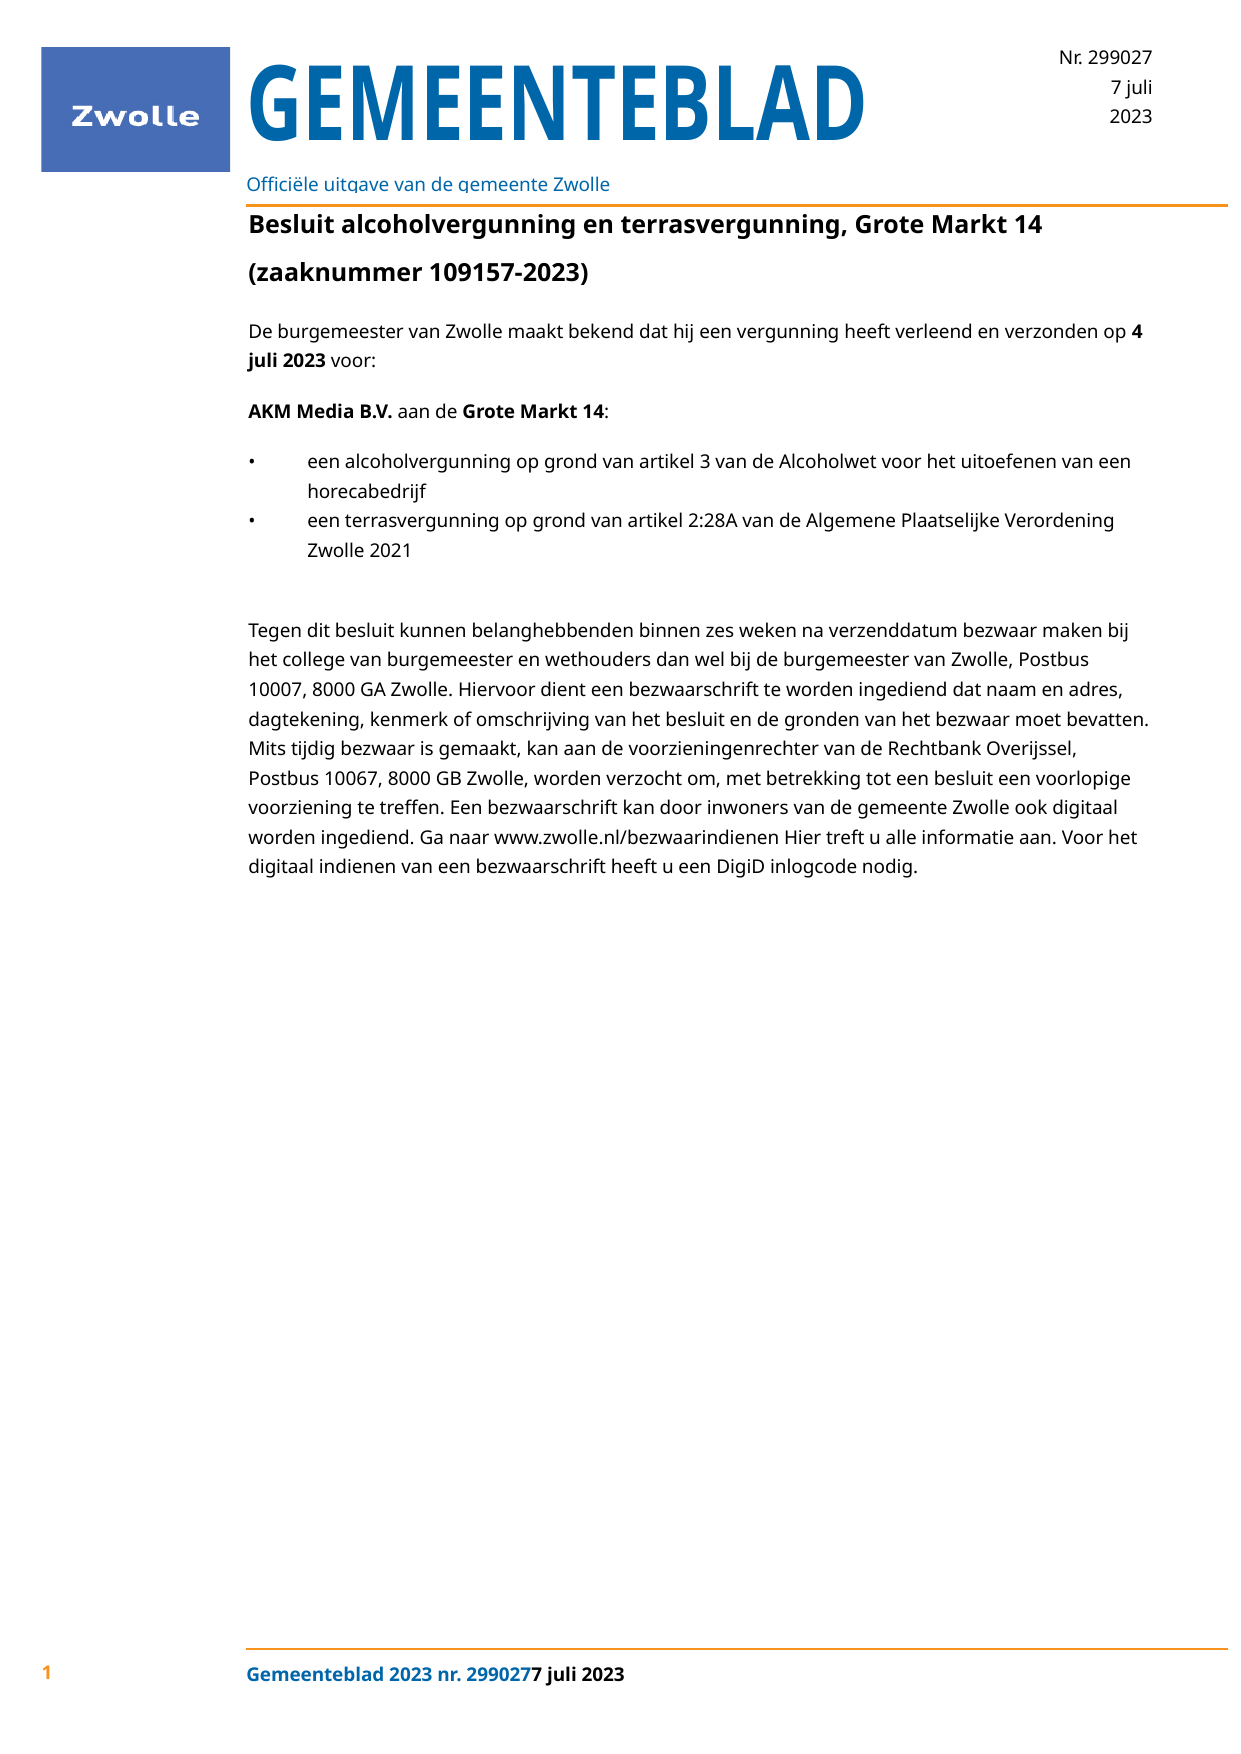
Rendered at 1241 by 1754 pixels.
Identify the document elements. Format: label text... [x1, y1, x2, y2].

text Besluit alcoholvergunning en terrasvergunning, Grote Markt 14 (zaaknummer 109157-2023) [248, 207, 1152, 288]
text De burgemeester van Zwolle maakt bekend dat hij een vergunning heeft verleend en verzonden op 4 juli 2023 voor: [248, 318, 1152, 373]
list een alcoholvergunning op grond van artikel 3 van de Alcoholwet voor het uitoefenen van een [248, 448, 1152, 474]
picture [41, 47, 231, 172]
text Tegen dit besluit kunnen belanghebbenden binnen zes weken na verzenddatum bezwaar maken bij het college van burgemeester en wethouders dan wel bij de burgemeester van Zwolle, Postbus 10007, 8000 GA Zwolle. Hiervoor dient een bezwaarschrift te worden ingediend dat naam en adres, dagtekening, kenmerk of omschrijving van het besluit en de gronden van het bezwaar moet bevatten. Mits tijdig bezwaar is gemaakt, kan aan de voorzieningenrechter van de Rechtbank Overijssel, Postbus 10067, 8000 GB Zwolle, worden verzocht om, met betrekking tot een besluit een voorlopige voorziening te treffen. Een bezwaarschrift kan door inwoners van de gemeente Zwolle ook digitaal worden ingediend. Ga naar www.zwolle.nl/bezwaarindienen Hier treft u alle informatie aan. Voor het digitaal indienen van een bezwaarschrift heeft u een DigiD inlogcode nodig. [248, 617, 1152, 879]
list een terrasvergunning op grond van artikel 2:28A van de Algemene Plaatselijke Verordening Zwolle 2021 [248, 507, 1152, 563]
list horecabedrijf [248, 478, 1152, 504]
text AKM Media B.V. aan de Grote Markt 14: [248, 398, 1152, 424]
